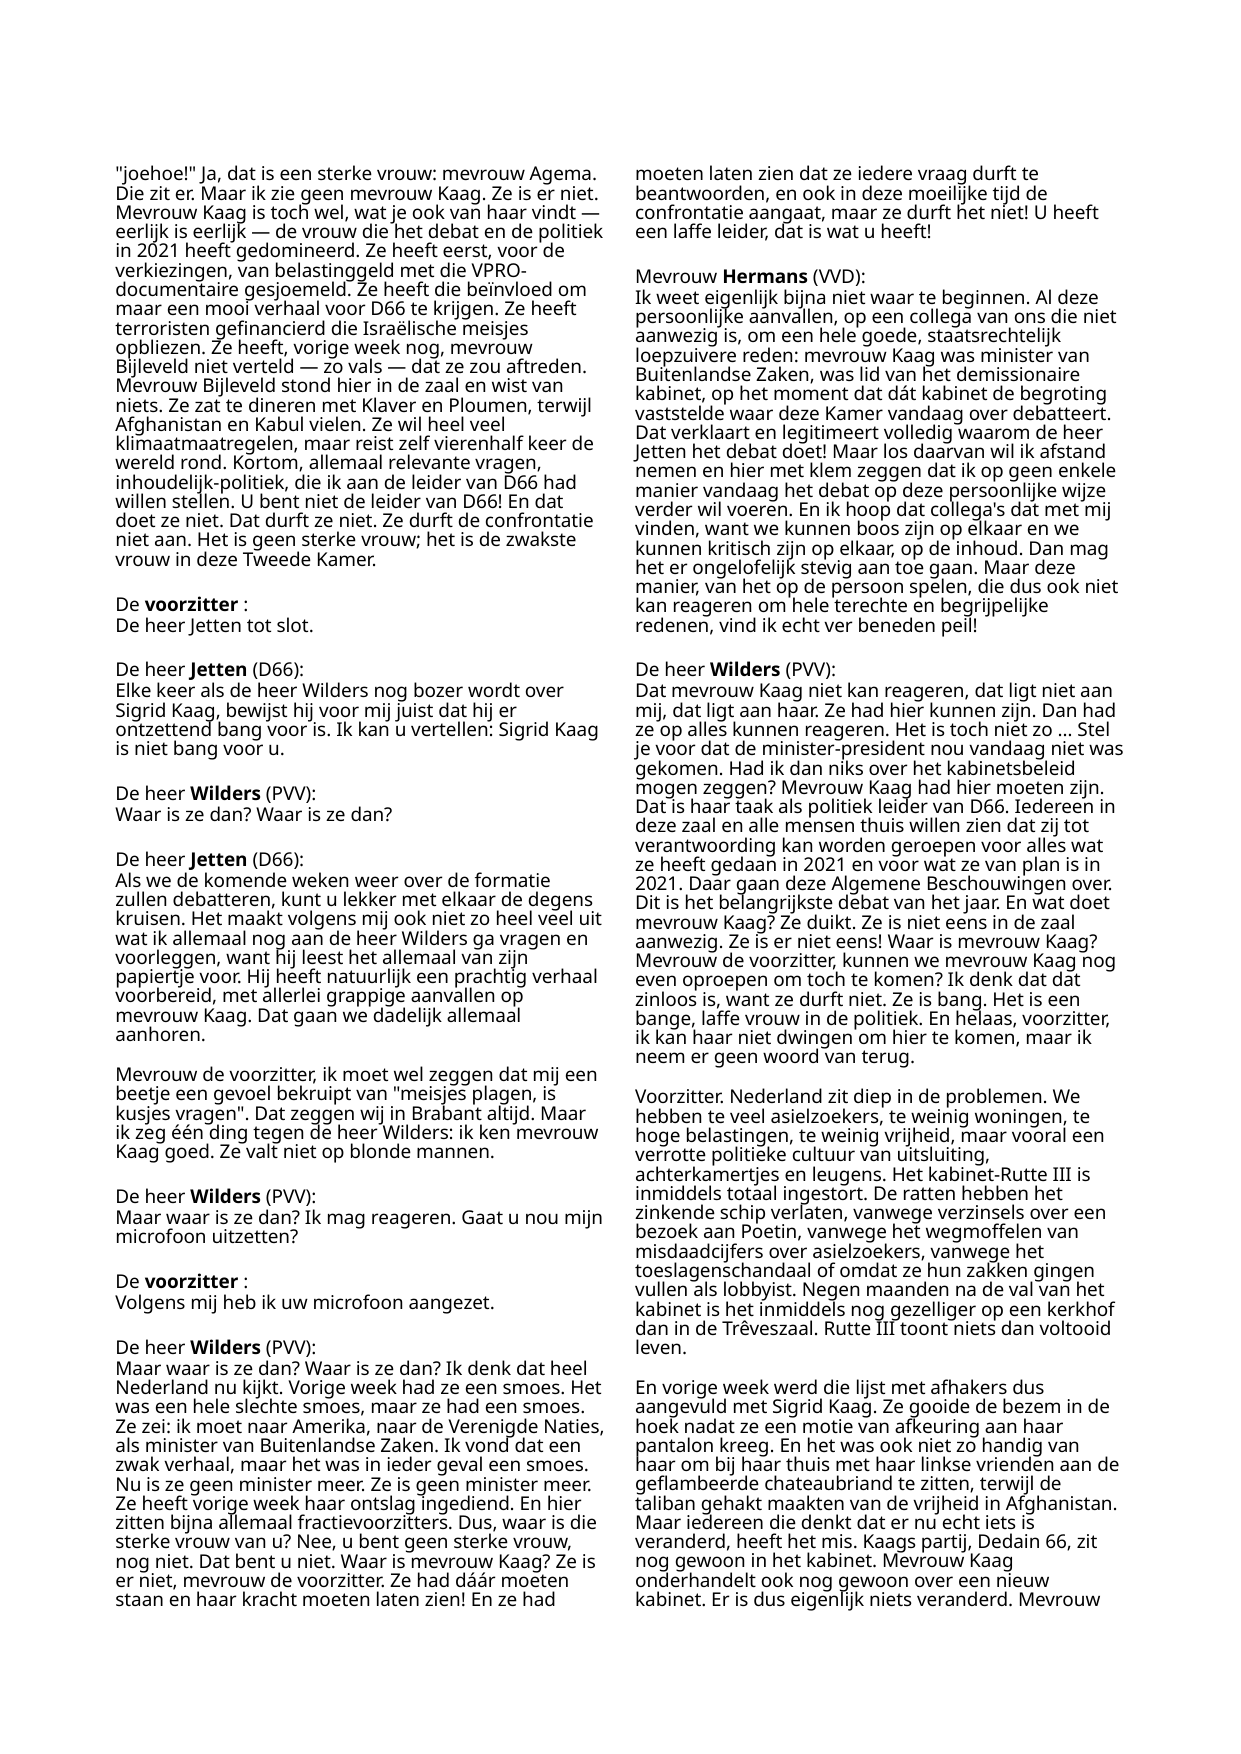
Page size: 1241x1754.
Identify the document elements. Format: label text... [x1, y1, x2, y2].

text De heer Jetten tot slot. [115, 617, 605, 636]
text De voorzitter : [115, 591, 605, 617]
text Elke keer als de heer Wilders nog bozer wordt over Sigrid Kaag, bewijst hij voor mij juist dat hij er ontzettend bang voor is. Ik kan u vertellen: Sigrid Kaag is niet bang voor u. [115, 682, 605, 759]
text moeten laten zien dat ze iedere vraag durft te beantwoorden, en ook in deze moeilijke tijd de confrontatie aangaat, maar ze durft het niet! U heeft een laffe leider, dat is wat u heeft! [635, 165, 1125, 242]
text De heer Jetten (D66): [115, 846, 605, 872]
text "joehoe!" Ja, dat is een sterke vrouw: mevrouw Agema. Die zit er. Maar ik zie geen mevrouw Kaag. Ze is er niet. Mevrouw Kaag is toch wel, wat je ook van haar vindt — eerlijk is eerlijk — de vrouw die het debat en de politiek in 2021 heeft gedomineerd. Ze heeft eerst, voor de verkiezingen, van belastinggeld met die VPRO-documentaire gesjoemeld. Ze heeft die beïnvloed om maar een mooi verhaal voor D66 te krijgen. Ze heeft terroristen gefinancierd die Israëlische meisjes opbliezen. Ze heeft, vorige week nog, mevrouw Bijleveld niet verteld — zo vals — dat ze zou aftreden. Mevrouw Bijleveld stond hier in de zaal en wist van niets. Ze zat te dineren met Klaver en Ploumen, terwijl Afghanistan en Kabul vielen. Ze wil heel veel klimaatmaatregelen, maar reist zelf vierenhalf keer de wereld rond. Kortom, allemaal relevante vragen, inhoudelijk-politiek, die ik aan de leider van D66 had willen stellen. U bent niet de leider van D66! En dat doet ze niet. Dat durft ze niet. Ze durft de confrontatie niet aan. Het is geen sterke vrouw; het is de zwakste vrouw in deze Tweede Kamer. [115, 165, 605, 570]
text Voorzitter. Nederland zit diep in de problemen. We hebben te veel asielzoekers, te weinig woningen, te hoge belastingen, te weinig vrijheid, maar vooral een verrotte politieke cultuur van uitsluiting, achterkamertjes en leugens. Het kabinet-Rutte III is inmiddels totaal ingestort. De ratten hebben het zinkende schip verlaten, vanwege verzinsels over een bezoek aan Poetin, vanwege het wegmoffelen van misdaadcijfers over asielzoekers, vanwege het toeslagenschandaal of omdat ze hun zakken gingen vullen als lobbyist. Negen maanden na de val van het kabinet is het inmiddels nog gezelliger op een kerkhof dan in de Trêveszaal. Rutte III toont niets dan voltooid leven. [635, 1088, 1125, 1358]
text En vorige week werd die lijst met afhakers dus aangevuld met Sigrid Kaag. Ze gooide de bezem in de hoek nadat ze een motie van afkeuring aan haar pantalon kreeg. En het was ook niet zo handig van haar om bij haar thuis met haar linkse vrienden aan de geflambeerde chateaubriand te zitten, terwijl de taliban gehakt maakten van de vrijheid in Afghanistan. Maar iedereen die denkt dat er nu echt iets is veranderd, heeft het mis. Kaags partij, Dedain 66, zit nog gewoon in het kabinet. Mevrouw Kaag onderhandelt ook nog gewoon over een nieuw kabinet. Er is dus eigenlijk niets veranderd. Mevrouw [635, 1379, 1125, 1610]
text De heer Wilders (PVV): [115, 1183, 605, 1209]
text Ik weet eigenlijk bijna niet waar te beginnen. Al deze persoonlijke aanvallen, op een collega van ons die niet aanwezig is, om een hele goede, staatsrechtelijk loepzuivere reden: mevrouw Kaag was minister van Buitenlandse Zaken, was lid van het demissionaire kabinet, op het moment dat dát kabinet de begroting vaststelde waar deze Kamer vandaag over debatteert. Dat verklaart en legitimeert volledig waarom de heer Jetten het debat doet! Maar los daarvan wil ik afstand nemen en hier met klem zeggen dat ik op geen enkele manier vandaag het debat op deze persoonlijke wijze verder wil voeren. En ik hoop dat collega's dat met mij vinden, want we kunnen boos zijn op elkaar en we kunnen kritisch zijn op elkaar, op de inhoud. Dan mag het er ongelofelijk stevig aan toe gaan. Maar deze manier, van het op de persoon spelen, die dus ook niet kan reageren om hele terechte en begrijpelijke redenen, vind ik echt ver beneden peil! [635, 289, 1125, 636]
text De heer Wilders (PVV): [635, 657, 1125, 682]
text Mevrouw Hermans (VVD): [635, 263, 1125, 289]
text De heer Jetten (D66): [115, 657, 605, 682]
text Mevrouw de voorzitter, ik moet wel zeggen dat mij een beetje een gevoel bekruipt van "meisjes plagen, is kusjes vragen". Dat zeggen wij in Brabant altijd. Maar ik zeg één ding tegen de heer Wilders: ik ken mevrouw Kaag goed. Ze valt niet op blonde mannen. [115, 1066, 605, 1162]
text Dat mevrouw Kaag niet kan reageren, dat ligt niet aan mij, dat ligt aan haar. Ze had hier kunnen zijn. Dan had ze op alles kunnen reageren. Het is toch niet zo … Stel je voor dat de minister-president nou vandaag niet was gekomen. Had ik dan niks over het kabinetsbeleid mogen zeggen? Mevrouw Kaag had hier moeten zijn. Dat is haar taak als politiek leider van D66. Iedereen in deze zaal en alle mensen thuis willen zien dat zij tot verantwoording kan worden geroepen voor alles wat ze heeft gedaan in 2021 en voor wat ze van plan is in 2021. Daar gaan deze Algemene Beschouwingen over. Dit is het belangrijkste debat van het jaar. En wat doet mevrouw Kaag? Ze duikt. Ze is niet eens in de zaal aanwezig. Ze is er niet eens! Waar is mevrouw Kaag? Mevrouw de voorzitter, kunnen we mevrouw Kaag nog even oproepen om toch te komen? Ik denk dat dat zinloos is, want ze durft niet. Ze is bang. Het is een bange, laffe vrouw in de politiek. En helaas, voorzitter, ik kan haar niet dwingen om hier te komen, maar ik neem er geen woord van terug. [635, 682, 1125, 1068]
text Waar is ze dan? Waar is ze dan? [115, 806, 605, 825]
text Maar waar is ze dan? Waar is ze dan? Ik denk dat heel Nederland nu kijkt. Vorige week had ze een smoes. Het was een hele slechte smoes, maar ze had een smoes. Ze zei: ik moet naar Amerika, naar de Verenigde Naties, als minister van Buitenlandse Zaken. Ik vond dat een zwak verhaal, maar het was in ieder geval een smoes. Nu is ze geen minister meer. Ze is geen minister meer. Ze heeft vorige week haar ontslag ingediend. En hier zitten bijna allemaal fractievoorzitters. Dus, waar is die sterke vrouw van u? Nee, u bent geen sterke vrouw, nog niet. Dat bent u niet. Waar is mevrouw Kaag? Ze is er niet, mevrouw de voorzitter. Ze had dáár moeten staan en haar kracht moeten laten zien! En ze had [115, 1360, 605, 1610]
text Maar waar is ze dan? Ik mag reageren. Gaat u nou mijn microfoon uitzetten? [115, 1209, 605, 1247]
text Volgens mij heb ik uw microfoon aangezet. [115, 1294, 605, 1313]
text De heer Wilders (PVV): [115, 780, 605, 806]
text Als we de komende weken weer over de formatie zullen debatteren, kunt u lekker met elkaar de degens kruisen. Het maakt volgens mij ook niet zo heel veel uit wat ik allemaal nog aan de heer Wilders ga vragen en voorleggen, want hij leest het allemaal van zijn papiertje voor. Hij heeft natuurlijk een prachtig verhaal voorbereid, met allerlei grappige aanvallen op mevrouw Kaag. Dat gaan we dadelijk allemaal aanhoren. [115, 872, 605, 1045]
text De heer Wilders (PVV): [115, 1334, 605, 1360]
text De voorzitter : [115, 1268, 605, 1294]
